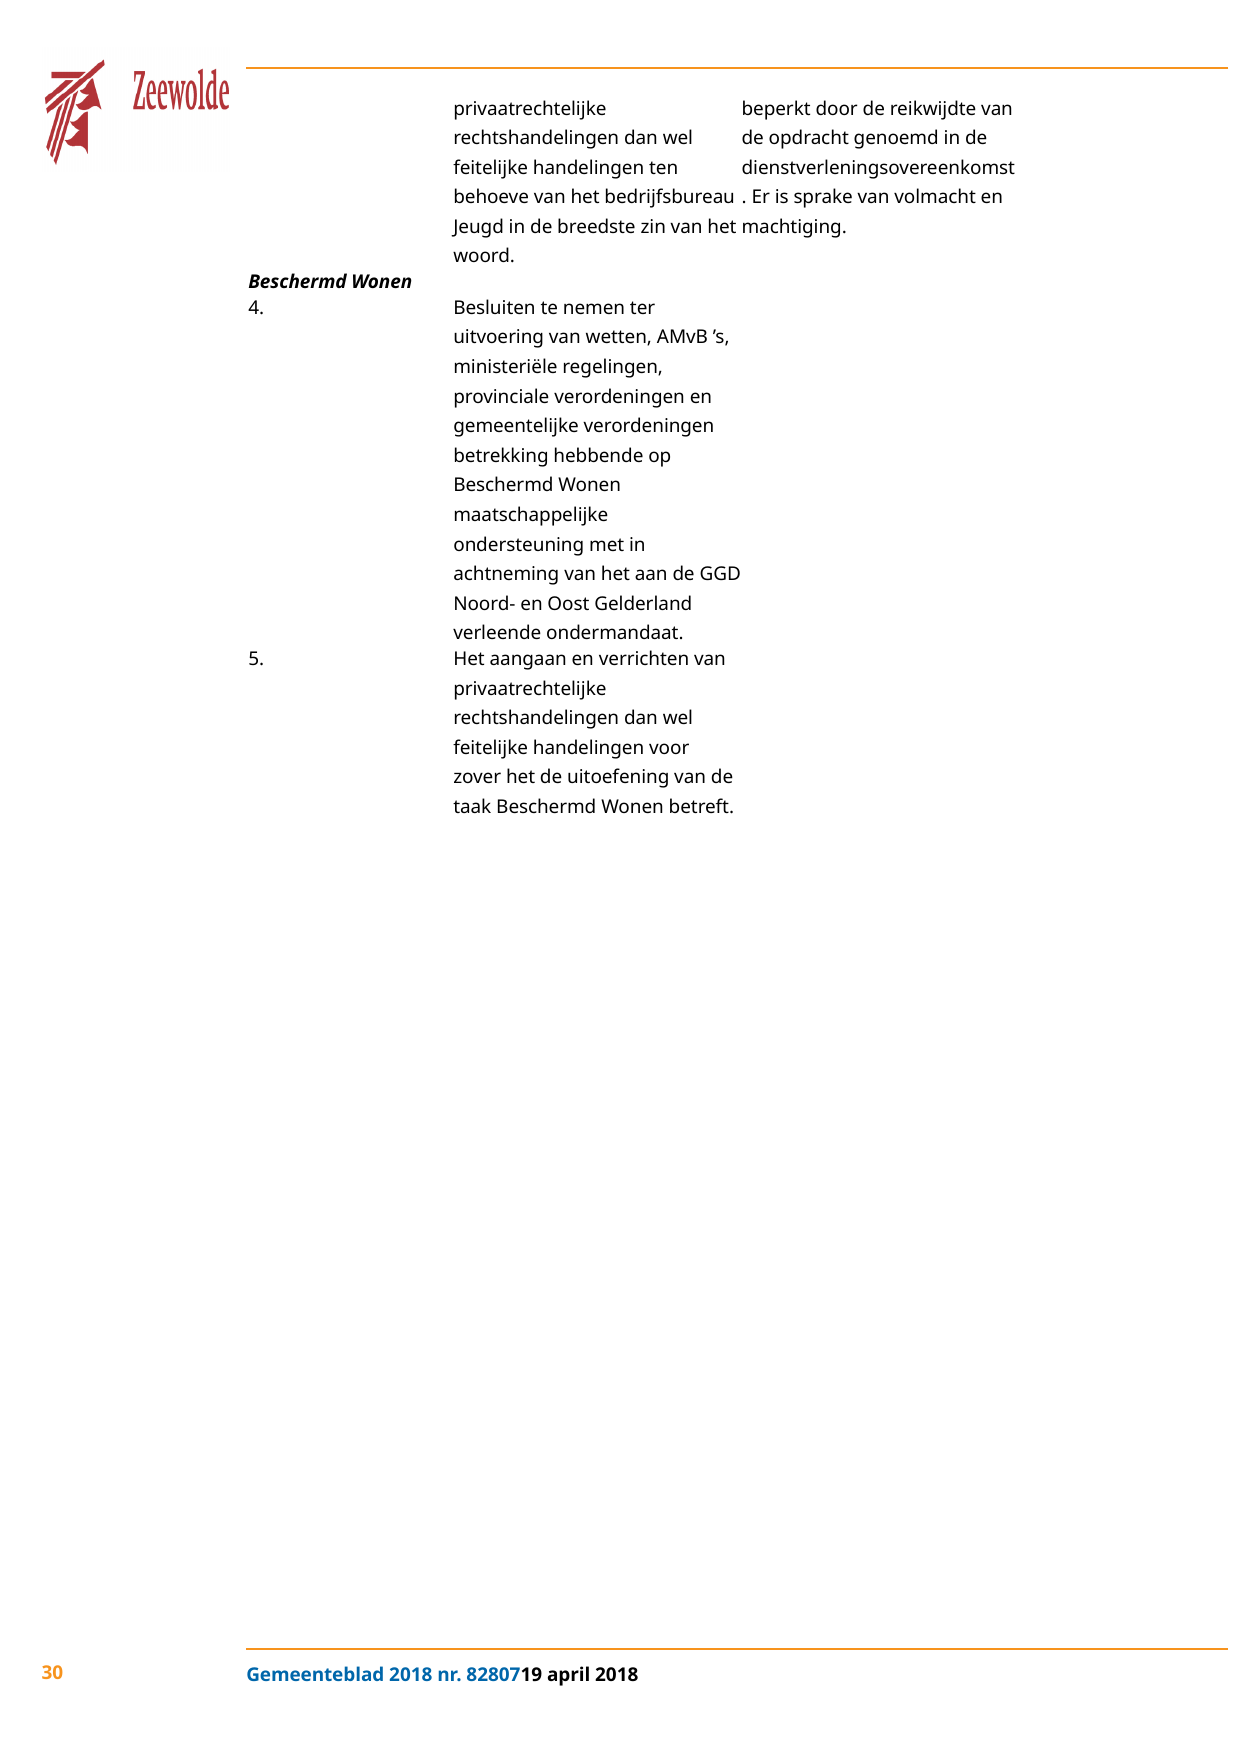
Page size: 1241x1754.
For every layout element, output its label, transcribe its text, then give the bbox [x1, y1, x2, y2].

picture [41, 47, 231, 172]
table_cell [741, 294, 1015, 645]
table_cell beperkt door de reikwijdte van de opdracht genoemd in de dienstverleningsovereenkomst. Er is sprake van volmacht en machtiging. [741, 95, 1015, 268]
table_cell [248, 95, 453, 268]
table_cell 5. [248, 645, 453, 819]
table_cell [741, 645, 1015, 819]
table_cell privaatrechtelijke rechtshandelingen dan wel feitelijke handelingen ten behoeve van het bedrijfsbureau Jeugd in de breedste zin van het woord. [453, 95, 741, 268]
table_cell 4. [248, 294, 453, 645]
table_cell Het aangaan en verrichten van privaatrechtelijke rechtshandelingen dan wel feitelijke handelingen voor zover het de uitoefening van de taak Beschermd Wonen betreft. [453, 645, 741, 819]
table_cell Besluiten te nemen ter uitvoering van wetten, AMvB ’s, ministeriële regelingen, provinciale verordeningen en gemeentelijke verordeningen betrekking hebbende op Beschermd Wonen maatschappelijke ondersteuning met in achtneming van het aan de GGD Noord- en Oost Gelderland verleende ondermandaat. [453, 294, 741, 645]
table_cell Beschermd Wonen [248, 269, 1015, 294]
